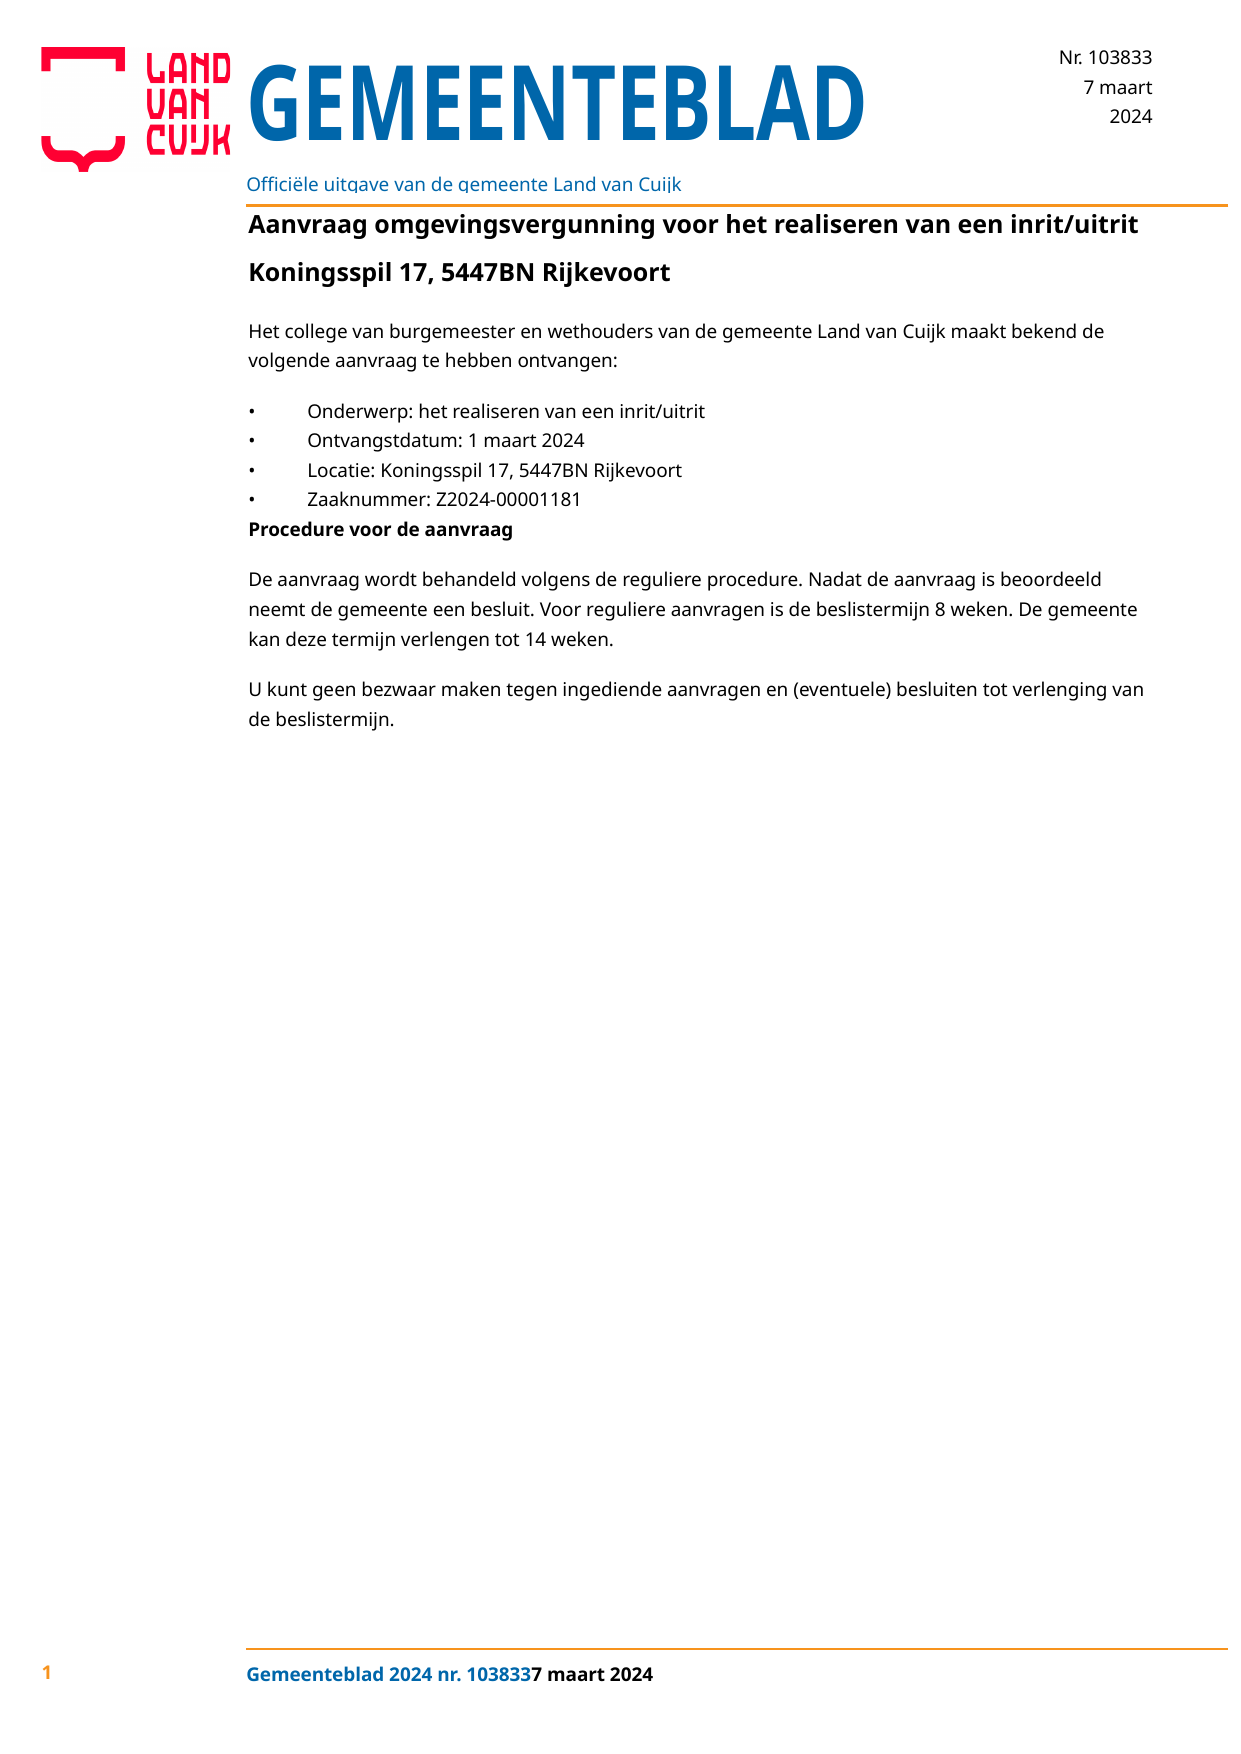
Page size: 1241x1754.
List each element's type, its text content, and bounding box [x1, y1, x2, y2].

text Aanvraag omgevingsvergunning voor het realiseren van een inrit/uitrit Koningsspil 17, 5447BN Rijkevoort [248, 207, 1152, 288]
text Procedure voor de aanvraag [248, 516, 1152, 542]
list Zaaknummer: Z2024-00001181 [248, 487, 1152, 512]
list Onderwerp: het realiseren van een inrit/uitrit [248, 398, 1152, 424]
picture [41, 47, 231, 172]
text De aanvraag wordt behandeld volgens de reguliere procedure. Nadat de aanvraag is beoordeeld neemt de gemeente een besluit. Voor reguliere aanvragen is de beslistermijn 8 weken. De gemeente kan deze termijn verlengen tot 14 weken. [248, 567, 1152, 652]
list Locatie: Koningsspil 17, 5447BN Rijkevoort [248, 457, 1152, 483]
list Ontvangstdatum: 1 maart 2024 [248, 427, 1152, 453]
text U kunt geen bezwaar maken tegen ingediende aanvragen en (eventuele) besluiten tot verlenging van de beslistermijn. [248, 676, 1152, 732]
text Het college van burgemeester en wethouders van de gemeente Land van Cuijk maakt bekend de volgende aanvraag te hebben ontvangen: [248, 318, 1152, 373]
